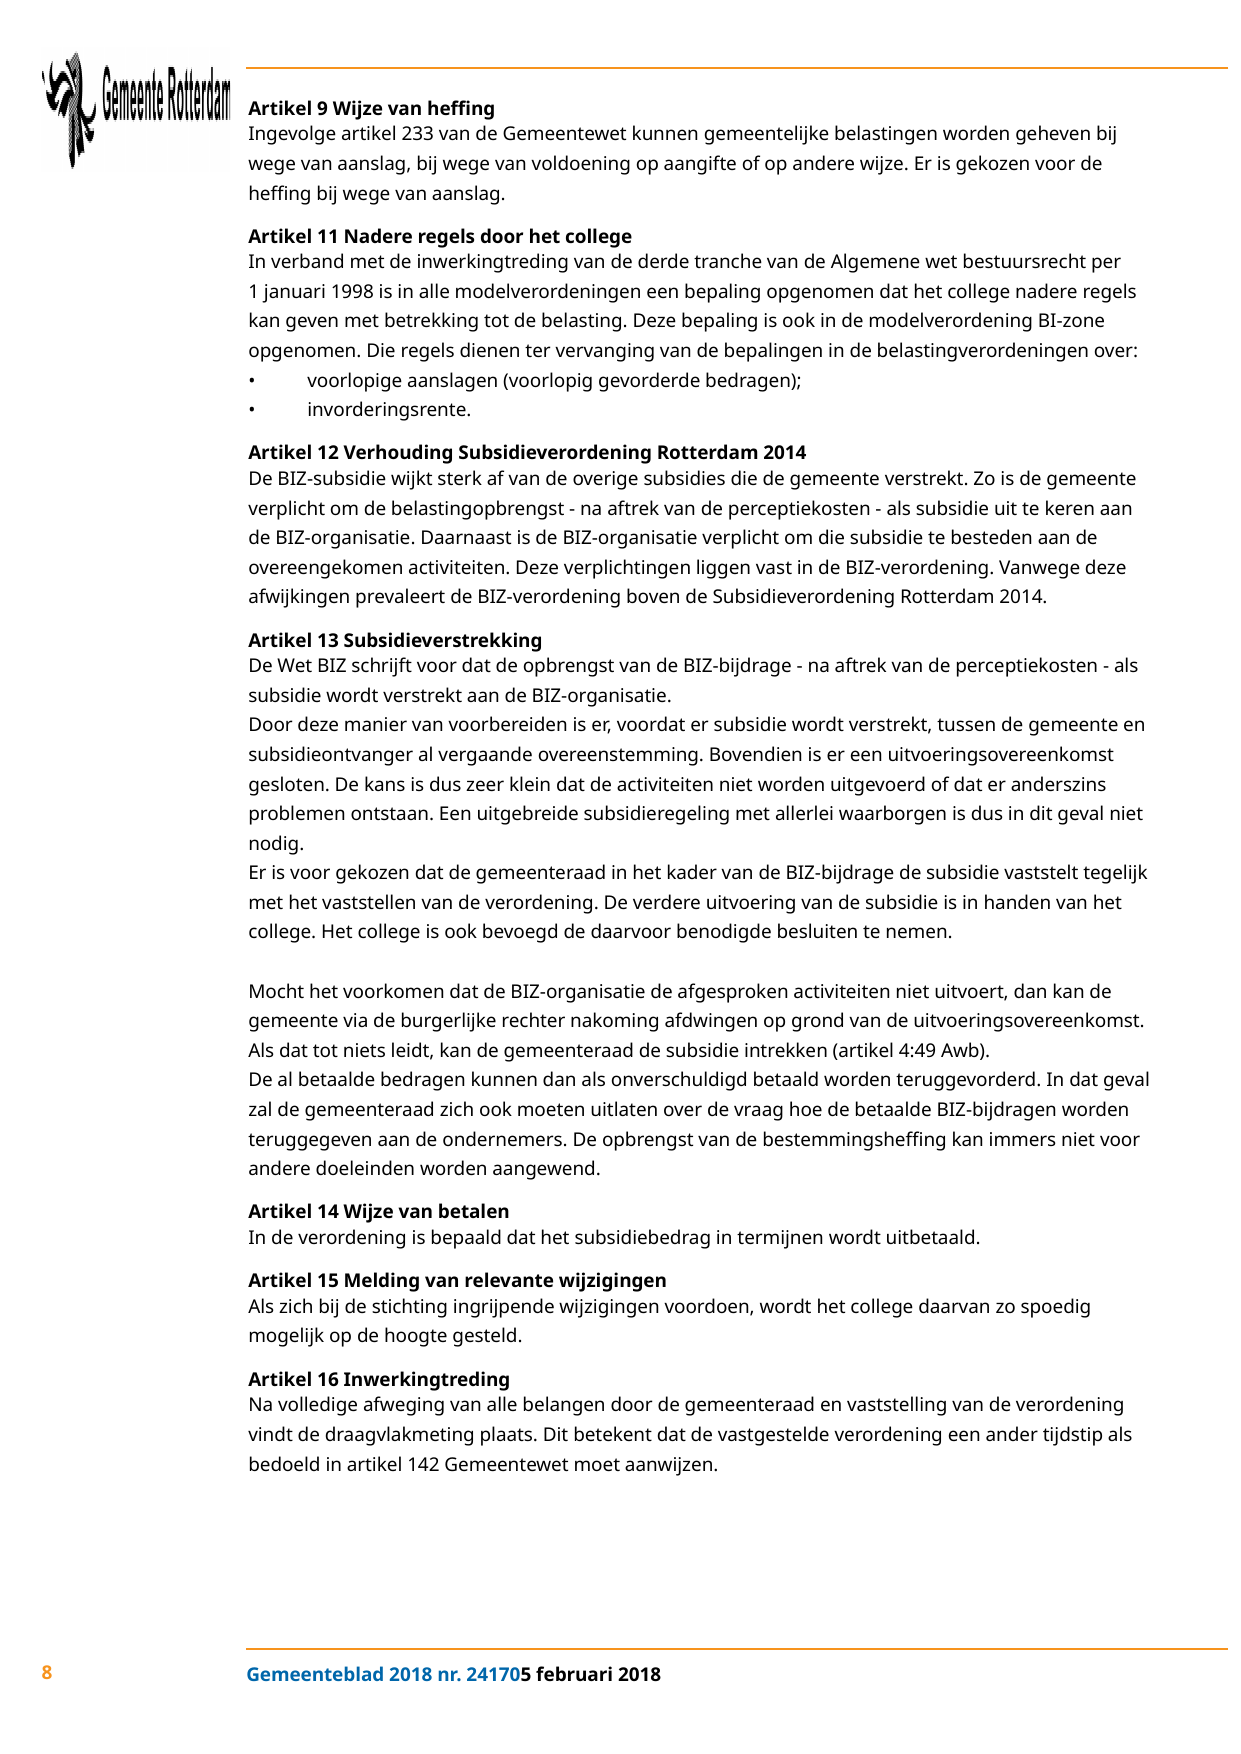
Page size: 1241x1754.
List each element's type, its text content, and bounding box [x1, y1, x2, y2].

text In de verordening is bepaald dat het subsidiebedrag in termijnen wordt uitbetaald. [248, 1224, 1152, 1250]
text Artikel 9 Wijze van heffing [248, 95, 1152, 121]
text De al betaalde bedragen kunnen dan als onverschuldigd betaald worden teruggevorderd. In dat geval zal de gemeenteraad zich ook moeten uitlaten over de vraag hoe de betaalde BIZ-bijdragen worden teruggegeven aan de ondernemers. De opbrengst van de bestemmingsheffing kan immers niet voor andere doeleinden worden aangewend. [248, 1067, 1152, 1181]
text Na volledige afweging van alle belangen door de gemeenteraad en vaststelling van de verordening vindt de draagvlakmeting plaats. Dit betekent dat de vastgestelde verordening een ander tijdstip als bedoeld in artikel 142 Gemeentewet moet aanwijzen. [248, 1392, 1152, 1476]
text Artikel 16 Inwerkingtreding [248, 1366, 1152, 1392]
list voorlopige aanslagen (voorlopig gevorderde bedragen); [248, 367, 1152, 393]
text Ingevolge artikel 233 van de Gemeentewet kunnen gemeentelijke belastingen worden geheven bij wege van aanslag, bij wege van voldoening op aangifte of op andere wijze. Er is gekozen voor de heffing bij wege van aanslag. [248, 121, 1152, 205]
list invorderingsrente. [248, 396, 1152, 422]
text Mocht het voorkomen dat de BIZ-organisatie de afgesproken activiteiten niet uitvoert, dan kan de gemeente via de burgerlijke rechter nakoming afdwingen op grond van de uitvoeringsovereenkomst. Als dat tot niets leidt, kan de gemeenteraad de subsidie intrekken (artikel 4:49 Awb). [248, 978, 1152, 1063]
text De Wet BIZ schrijft voor dat de opbrengst van de BIZ-bijdrage - na aftrek van de perceptiekosten - als subsidie wordt verstrekt aan de BIZ-organisatie. [248, 652, 1152, 708]
text Er is voor gekozen dat de gemeenteraad in het kader van de BIZ-bijdrage de subsidie vaststelt tegelijk met het vaststellen van de verordening. De verdere uitvoering van de subsidie is in handen van het college. Het college is ook bevoegd de daarvoor benodigde besluiten te nemen. [248, 859, 1152, 944]
text Artikel 15 Melding van relevante wijzigingen [248, 1267, 1152, 1293]
text Artikel 11 Nadere regels door het college [248, 223, 1152, 248]
text De BIZ-subsidie wijkt sterk af van de overige subsidies die de gemeente verstrekt. Zo is de gemeente verplicht om de belastingopbrengst - na aftrek van de perceptiekosten - als subsidie uit te keren aan de BIZ-organisatie. Daarnaast is de BIZ-organisatie verplicht om die subsidie te besteden aan de overeengekomen activiteiten. Deze verplichtingen liggen vast in de BIZ-verordening. Vanwege deze afwijkingen prevaleert de BIZ-verordening boven de Subsidieverordening Rotterdam 2014. [248, 465, 1152, 609]
text Als zich bij de stichting ingrijpende wijzigingen voordoen, wordt het college daarvan zo spoedig mogelijk op de hoogte gesteld. [248, 1293, 1152, 1348]
text Door deze manier van voorbereiden is er, voordat er subsidie wordt verstrekt, tussen de gemeente en subsidieontvanger al vergaande overeenstemming. Bovendien is er een uitvoeringsovereenkomst gesloten. De kans is dus zeer klein dat de activiteiten niet worden uitgevoerd of dat er anderszins problemen ontstaan. Een uitgebreide subsidieregeling met allerlei waarborgen is dus in dit geval niet nodig. [248, 712, 1152, 856]
text In verband met de inwerkingtreding van de derde tranche van de Algemene wet bestuursrecht per 1 januari 1998 is in alle modelverordeningen een bepaling opgenomen dat het college nadere regels kan geven met betrekking tot de belasting. Deze bepaling is ook in de modelverordening BI-zone opgenomen. Die regels dienen ter vervanging van de bepalingen in de belastingverordeningen over: [248, 248, 1152, 363]
text Artikel 14 Wijze van betalen [248, 1198, 1152, 1224]
text Artikel 13 Subsidieverstrekking [248, 627, 1152, 652]
text Artikel 12 Verhouding Subsidieverordening Rotterdam 2014 [248, 439, 1152, 465]
picture [41, 47, 231, 172]
